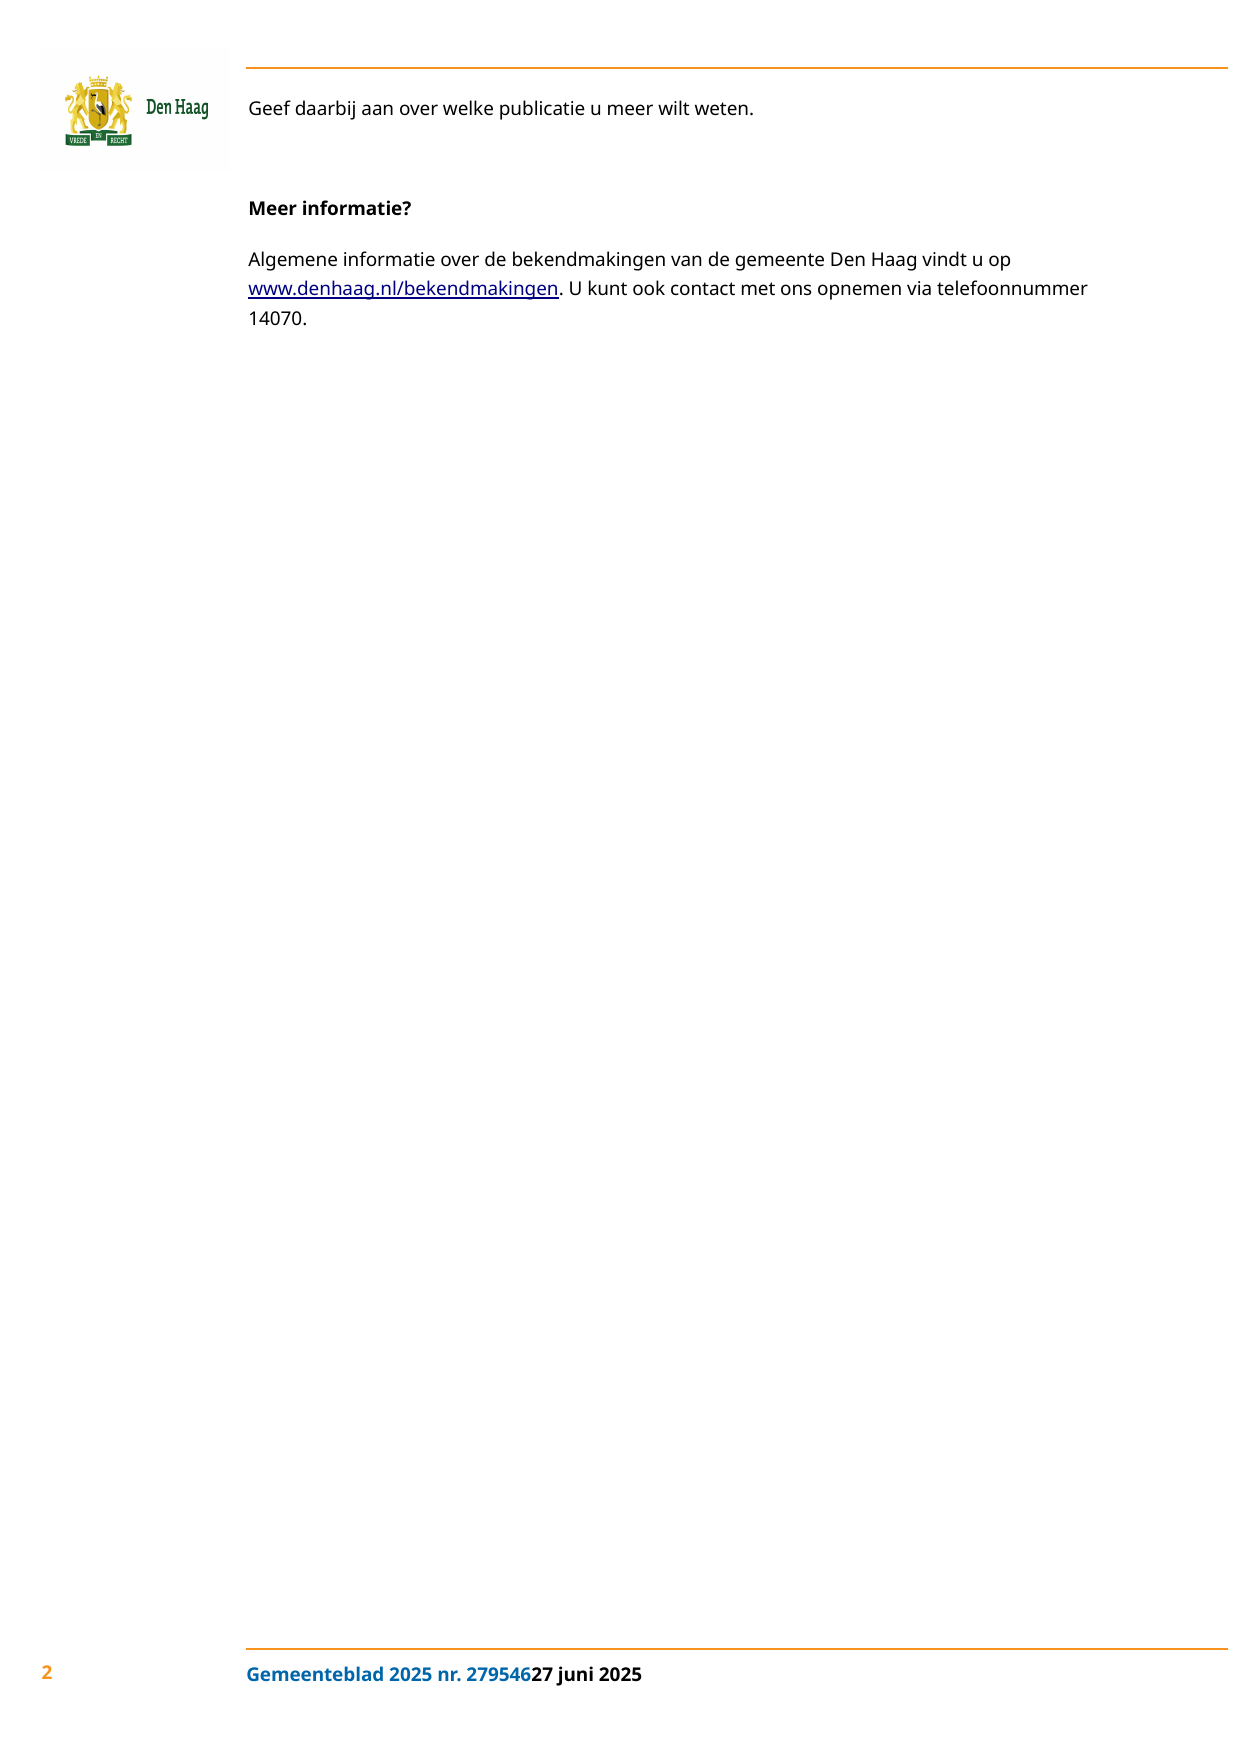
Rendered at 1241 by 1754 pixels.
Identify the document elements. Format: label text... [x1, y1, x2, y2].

text Meer informatie? [248, 196, 1152, 221]
text Algemene informatie over de bekendmakingen van de gemeente Den Haag vindt u op www.denhaag.nl/bekendmakingen. U kunt ook contact met ons opnemen via telefoonnummer 14070. [248, 246, 1152, 331]
picture [41, 47, 231, 172]
text Geef daarbij aan over welke publicatie u meer wilt weten. [248, 95, 1152, 121]
